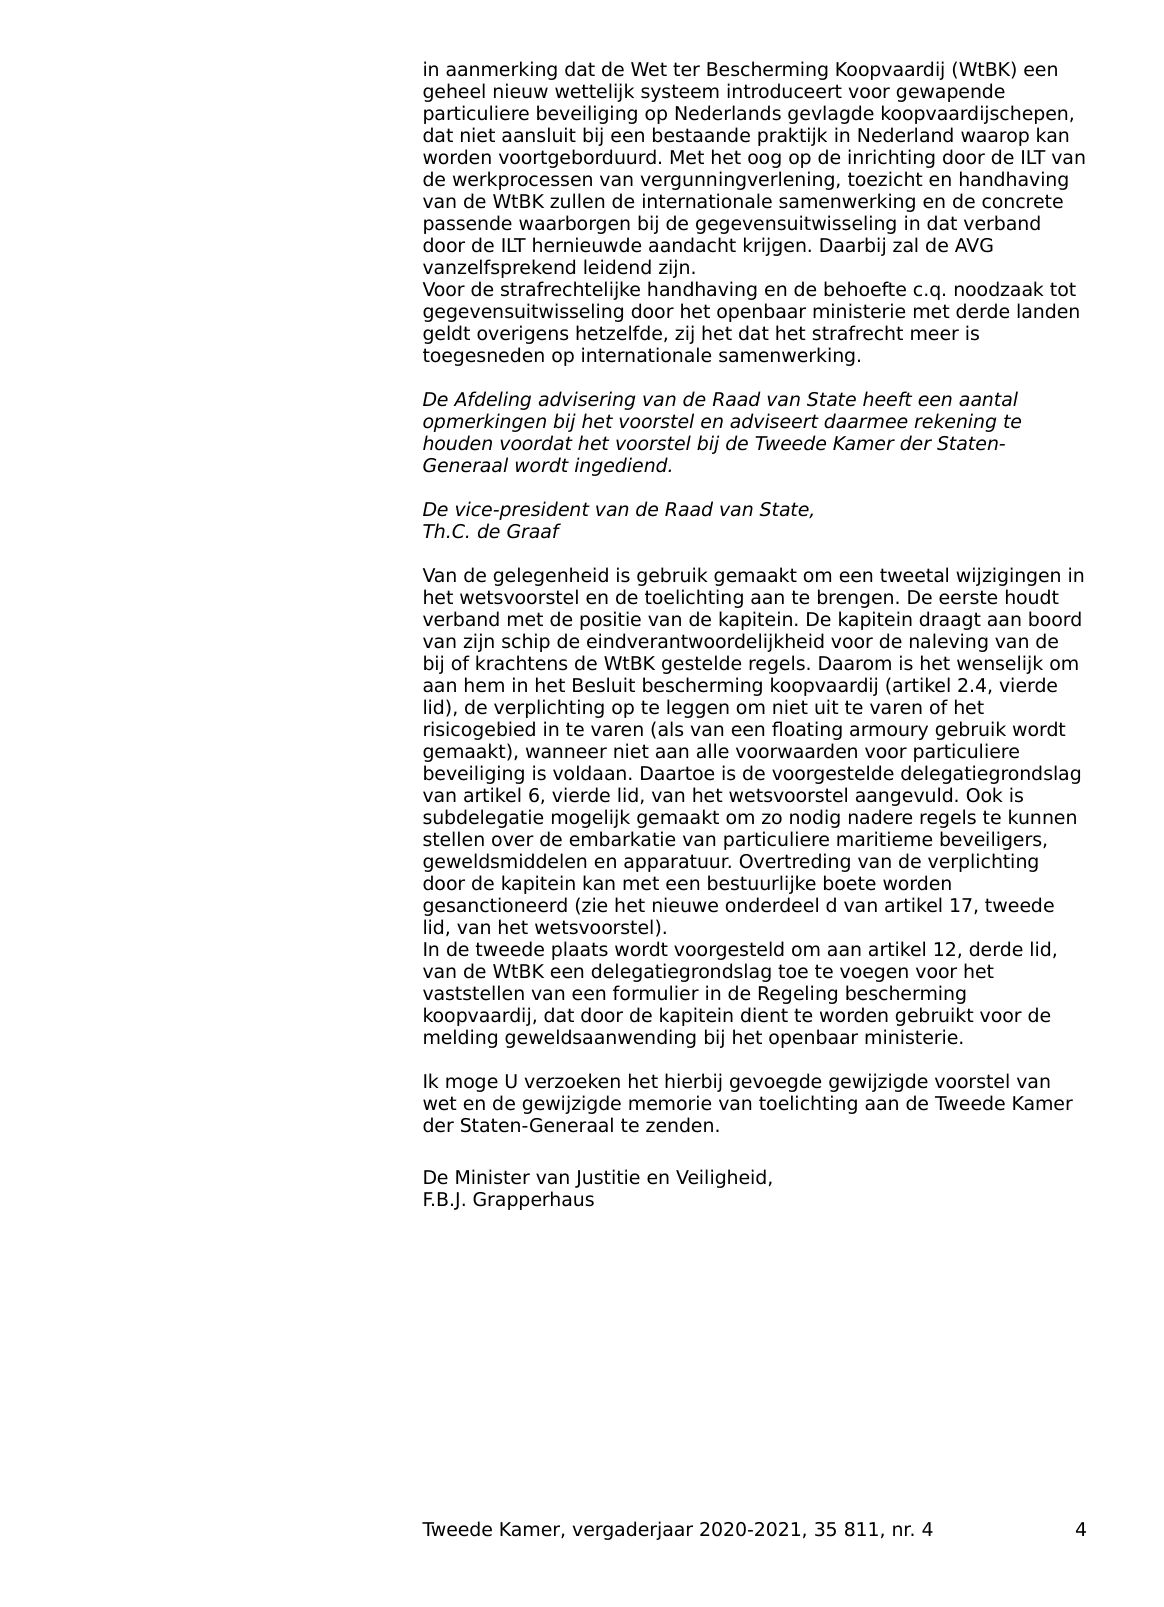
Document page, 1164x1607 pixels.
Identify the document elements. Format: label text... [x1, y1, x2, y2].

text Th.C. de Graaf [422, 521, 1087, 543]
text Ik moge U verzoeken het hierbij gevoegde gewijzigde voorstel van wet en de gewijzigde memorie van toelichting aan de Tweede Kamer der Staten-Generaal te zenden. [422, 1071, 1087, 1137]
text De Afdeling advisering van de Raad van State heeft een aantal opmerkingen bij het voorstel en adviseert daarmee rekening te houden voordat het voorstel bij de Tweede Kamer der Staten-Generaal wordt ingediend. [422, 389, 1087, 477]
text De vice-president van de Raad van State, [422, 499, 1087, 521]
text in aanmerking dat de Wet ter Bescherming Koopvaardij (WtBK) een geheel nieuw wettelijk systeem introduceert voor gewapende particuliere beveiliging op Nederlands gevlagde koopvaardijschepen, dat niet aansluit bij een bestaande praktijk in Nederland waarop kan worden voortgeborduurd. Met het oog op de inrichting door de ILT van de werkprocessen van vergunningverlening, toezicht en handhaving van de WtBK zullen de internationale samenwerking en de concrete passende waarborgen bij de gegevensuitwisseling in dat verband door de ILT hernieuwde aandacht krijgen. Daarbij zal de AVG vanzelfsprekend leidend zijn. [422, 59, 1087, 279]
text In de tweede plaats wordt voorgesteld om aan artikel 12, derde lid, van de WtBK een delegatiegrondslag toe te voegen voor het vaststellen van een formulier in de Regeling bescherming koopvaardij, dat door de kapitein dient te worden gebruikt voor de melding geweldsaanwending bij het openbaar ministerie. [422, 939, 1087, 1049]
text Van de gelegenheid is gebruik gemaakt om een tweetal wijzigingen in het wetsvoorstel en de toelichting aan te brengen. De eerste houdt verband met de positie van de kapitein. De kapitein draagt aan boord van zijn schip de eindverantwoordelijkheid voor de naleving van de bij of krachtens de WtBK gestelde regels. Daarom is het wenselijk om aan hem in het Besluit bescherming koopvaardij (artikel 2.4, vierde lid), de verplichting op te leggen om niet uit te varen of het risicogebied in te varen (als van een floating armoury gebruik wordt gemaakt), wanneer niet aan alle voorwaarden voor particuliere beveiliging is voldaan. Daartoe is de voorgestelde delegatiegrondslag van artikel 6, vierde lid, van het wetsvoorstel aangevuld. Ook is subdelegatie mogelijk gemaakt om zo nodig nadere regels te kunnen stellen over de embarkatie van particuliere maritieme beveiligers, geweldsmiddelen en apparatuur. Overtreding van de verplichting door de kapitein kan met een bestuurlijke boete worden gesanctioneerd (zie het nieuwe onderdeel d van artikel 17, tweede lid, van het wetsvoorstel). [422, 565, 1087, 939]
text De Minister van Justitie en Veiligheid, F.B.J. Grapperhaus [422, 1167, 1087, 1211]
text Voor de strafrechtelijke handhaving en de behoefte c.q. noodzaak tot gegevensuitwisseling door het openbaar ministerie met derde landen geldt overigens hetzelfde, zij het dat het strafrecht meer is toegesneden op internationale samenwerking. [422, 279, 1087, 367]
